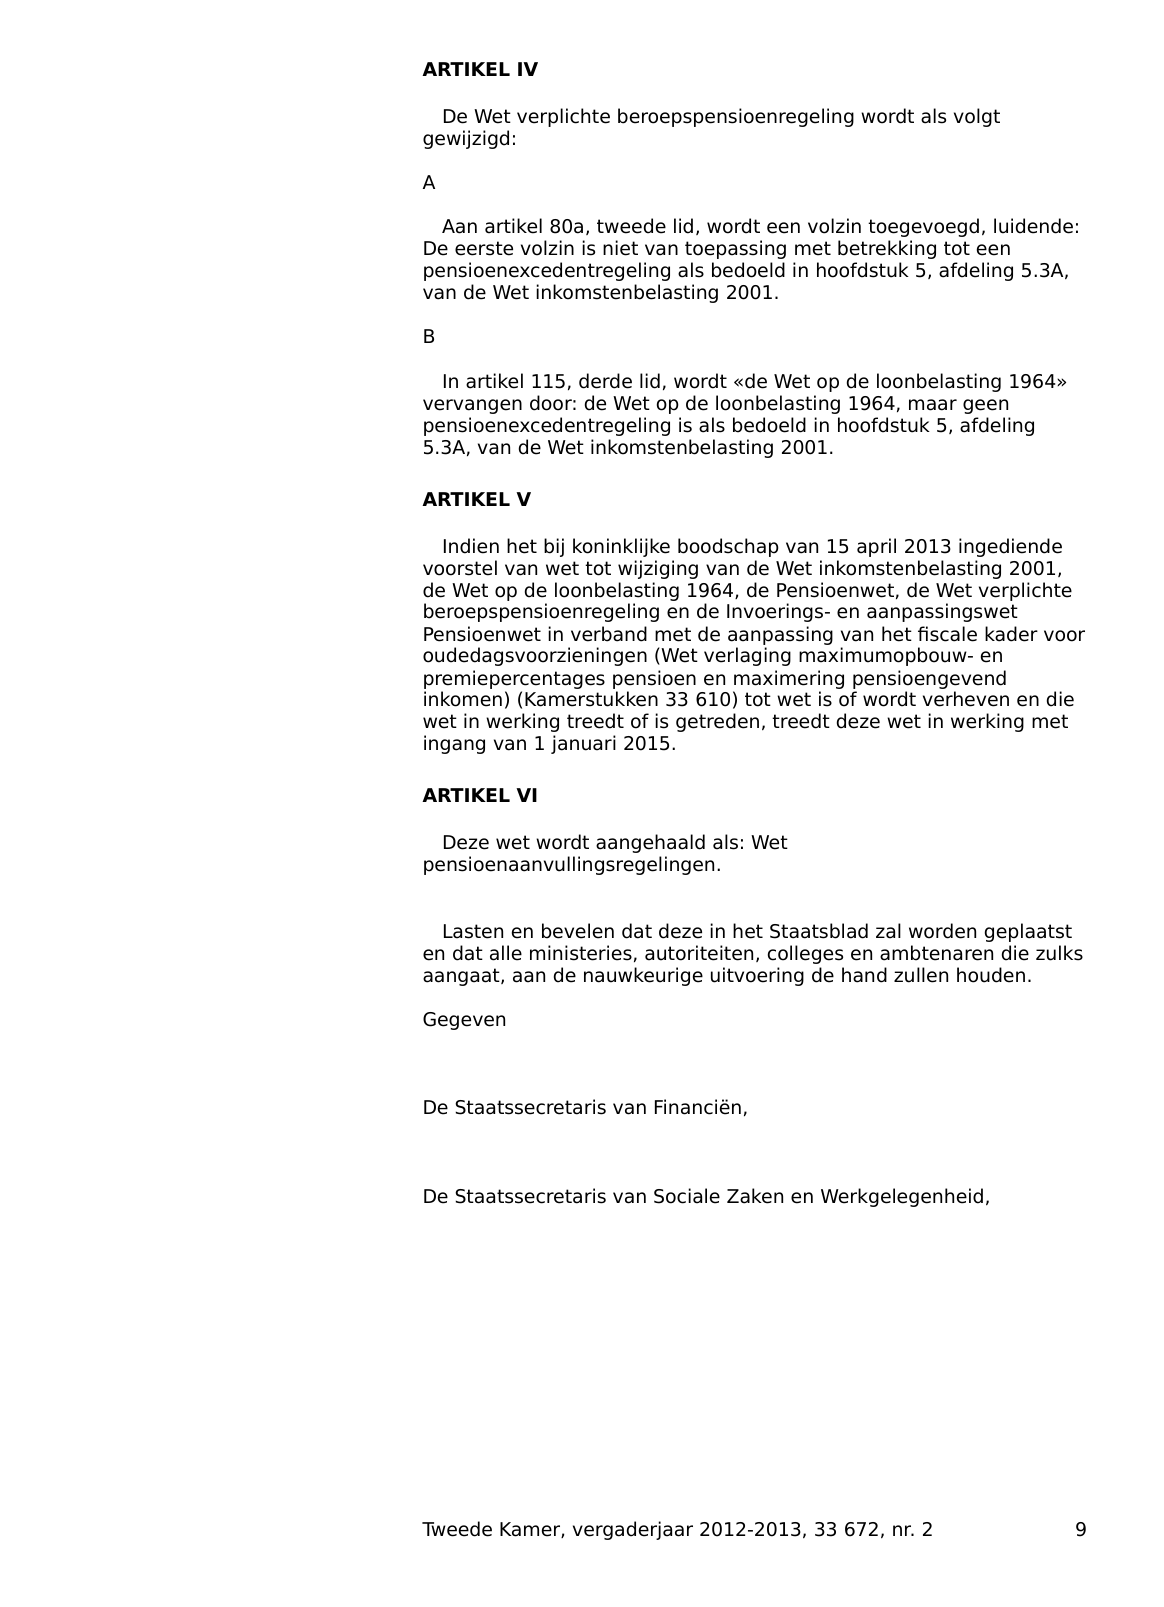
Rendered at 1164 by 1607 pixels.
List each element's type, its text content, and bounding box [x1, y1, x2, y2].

subtitle ARTIKEL VI [422, 785, 1087, 807]
subtitle ARTIKEL IV [422, 59, 1087, 81]
text De Staatssecretaris van Sociale Zaken en Werkgelegenheid, [422, 1186, 1087, 1208]
text Aan artikel 80a, tweede lid, wordt een volzin toegevoegd, luidende: De eerste volzin is niet van toepassing met betrekking tot een pensioenexcedentregeling als bedoeld in hoofdstuk 5, afdeling 5.3A, van de Wet inkomstenbelasting 2001. [422, 216, 1087, 304]
text Lasten en bevelen dat deze in het Staatsblad zal worden geplaatst en dat alle ministeries, autoriteiten, colleges en ambtenaren die zulks aangaat, aan de nauwkeurige uitvoering de hand zullen houden. [422, 921, 1087, 987]
text A [422, 172, 1087, 194]
text De Staatssecretaris van Financiën, [422, 1097, 1087, 1119]
text De Wet verplichte beroepspensioenregeling wordt als volgt gewijzigd: [422, 106, 1087, 150]
text B [422, 326, 1087, 348]
text Gegeven [422, 1009, 1087, 1031]
text In artikel 115, derde lid, wordt «de Wet op de loonbelasting 1964» vervangen door: de Wet op de loonbelasting 1964, maar geen pensioenexcedentregeling is als bedoeld in hoofdstuk 5, afdeling 5.3A, van de Wet inkomstenbelasting 2001. [422, 371, 1087, 458]
subtitle ARTIKEL V [422, 488, 1087, 511]
text Deze wet wordt aangehaald als: Wet pensioenaanvullingsregelingen. [422, 832, 1087, 876]
text Indien het bij koninklijke boodschap van 15 april 2013 ingediende voorstel van wet tot wijziging van de Wet inkomstenbelasting 2001, de Wet op de loonbelasting 1964, de Pensioenwet, de Wet verplichte beroepspensioenregeling en de Invoerings- en aanpassingswet Pensioenwet in verband met de aanpassing van het fiscale kader voor oudedagsvoorzieningen (Wet verlaging maximumopbouw- en premiepercentages pensioen en maximering pensioengevend inkomen) (Kamerstukken 33 610) tot wet is of wordt verheven en die wet in werking treedt of is getreden, treedt deze wet in werking met ingang van 1 januari 2015. [422, 536, 1087, 755]
